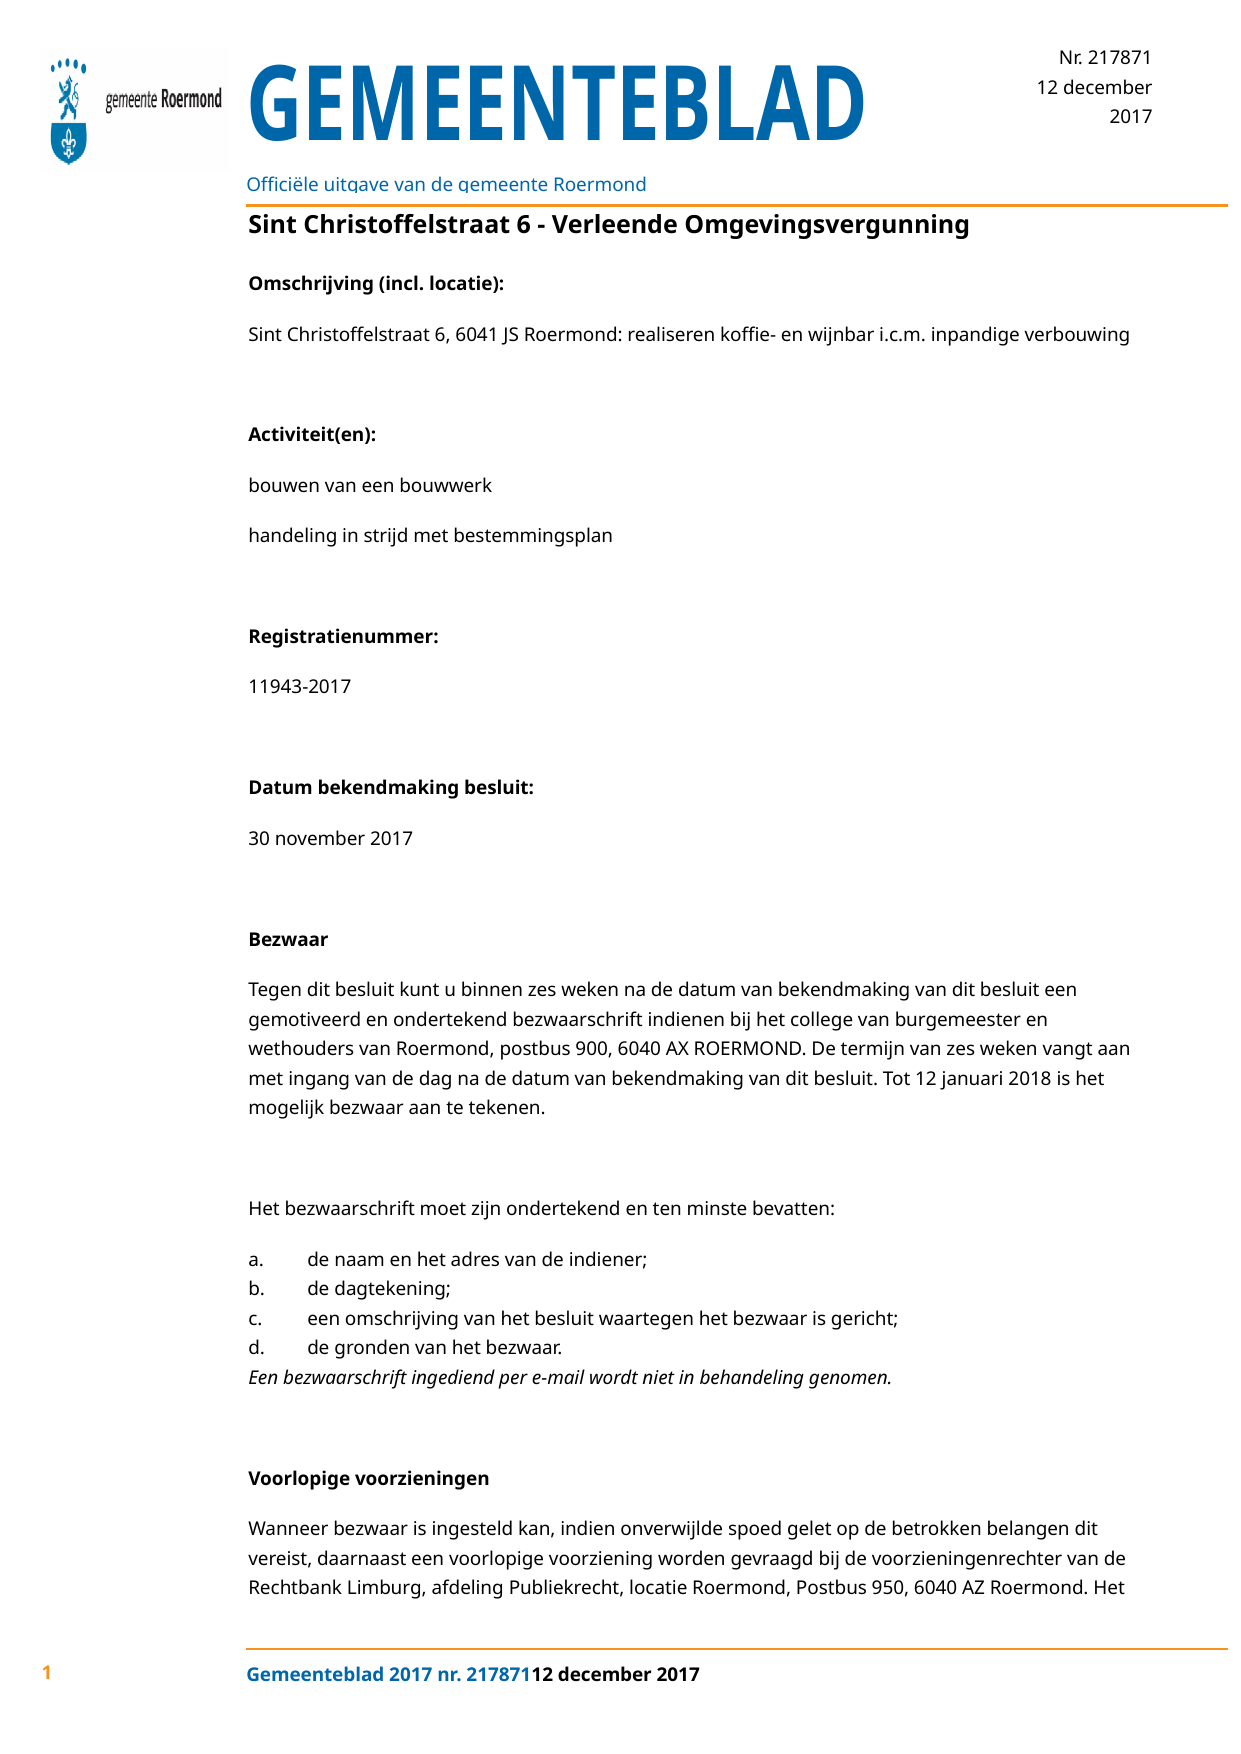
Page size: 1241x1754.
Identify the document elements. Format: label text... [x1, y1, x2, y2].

text Registratienummer: [248, 623, 1152, 649]
text Voorlopige voorzieningen [248, 1465, 1152, 1491]
text bouwen van een bouwwerk [248, 472, 1152, 498]
text Tegen dit besluit kunt u binnen zes weken na de datum van bekendmaking van dit besluit een gemotiveerd en ondertekend bezwaarschrift indienen bij het college van burgemeester en wethouders van Roermond, postbus 900, 6040 AX ROERMOND. De termijn van zes weken vangt aan met ingang van de dag na de datum van bekendmaking van dit besluit. Tot 12 januari 2018 is het mogelijk bezwaar aan te tekenen. [248, 976, 1152, 1120]
text Bezwaar [248, 926, 1152, 951]
list de naam en het adres van de indiener; [248, 1246, 1152, 1271]
text Activiteit(en): [248, 422, 1152, 447]
text Datum bekendmaking besluit: [248, 774, 1152, 800]
text Sint Christoffelstraat 6, 6041 JS Roermond: realiseren koffie- en wijnbar i.c.m. inpandige verbouwing [248, 321, 1152, 346]
list de dagtekening; [248, 1275, 1152, 1301]
text Omschrijving (incl. locatie): [248, 270, 1152, 296]
text Een bezwaarschrift ingediend per e-mail wordt niet in behandeling genomen. [248, 1364, 1152, 1390]
text Het bezwaarschrift moet zijn ondertekend en ten minste bevatten: [248, 1195, 1152, 1221]
text Wanneer bezwaar is ingesteld kan, indien onverwijlde spoed gelet op de betrokken belangen dit vereist, daarnaast een voorlopige voorziening worden gevraagd bij de voorzieningenrechter van de Rechtbank Limburg, afdeling Publiekrecht, locatie Roermond, Postbus 950, 6040 AZ Roermond. Het [248, 1515, 1152, 1600]
list de gronden van het bezwaar. [248, 1334, 1152, 1360]
text Sint Christoffelstraat 6 - Verleende Omgevingsvergunning [248, 207, 1152, 241]
text 11943-2017 [248, 674, 1152, 699]
picture [41, 47, 231, 172]
text 30 november 2017 [248, 825, 1152, 851]
text handeling in strijd met bestemmingsplan [248, 522, 1152, 548]
list een omschrijving van het besluit waartegen het bezwaar is gericht; [248, 1305, 1152, 1331]
